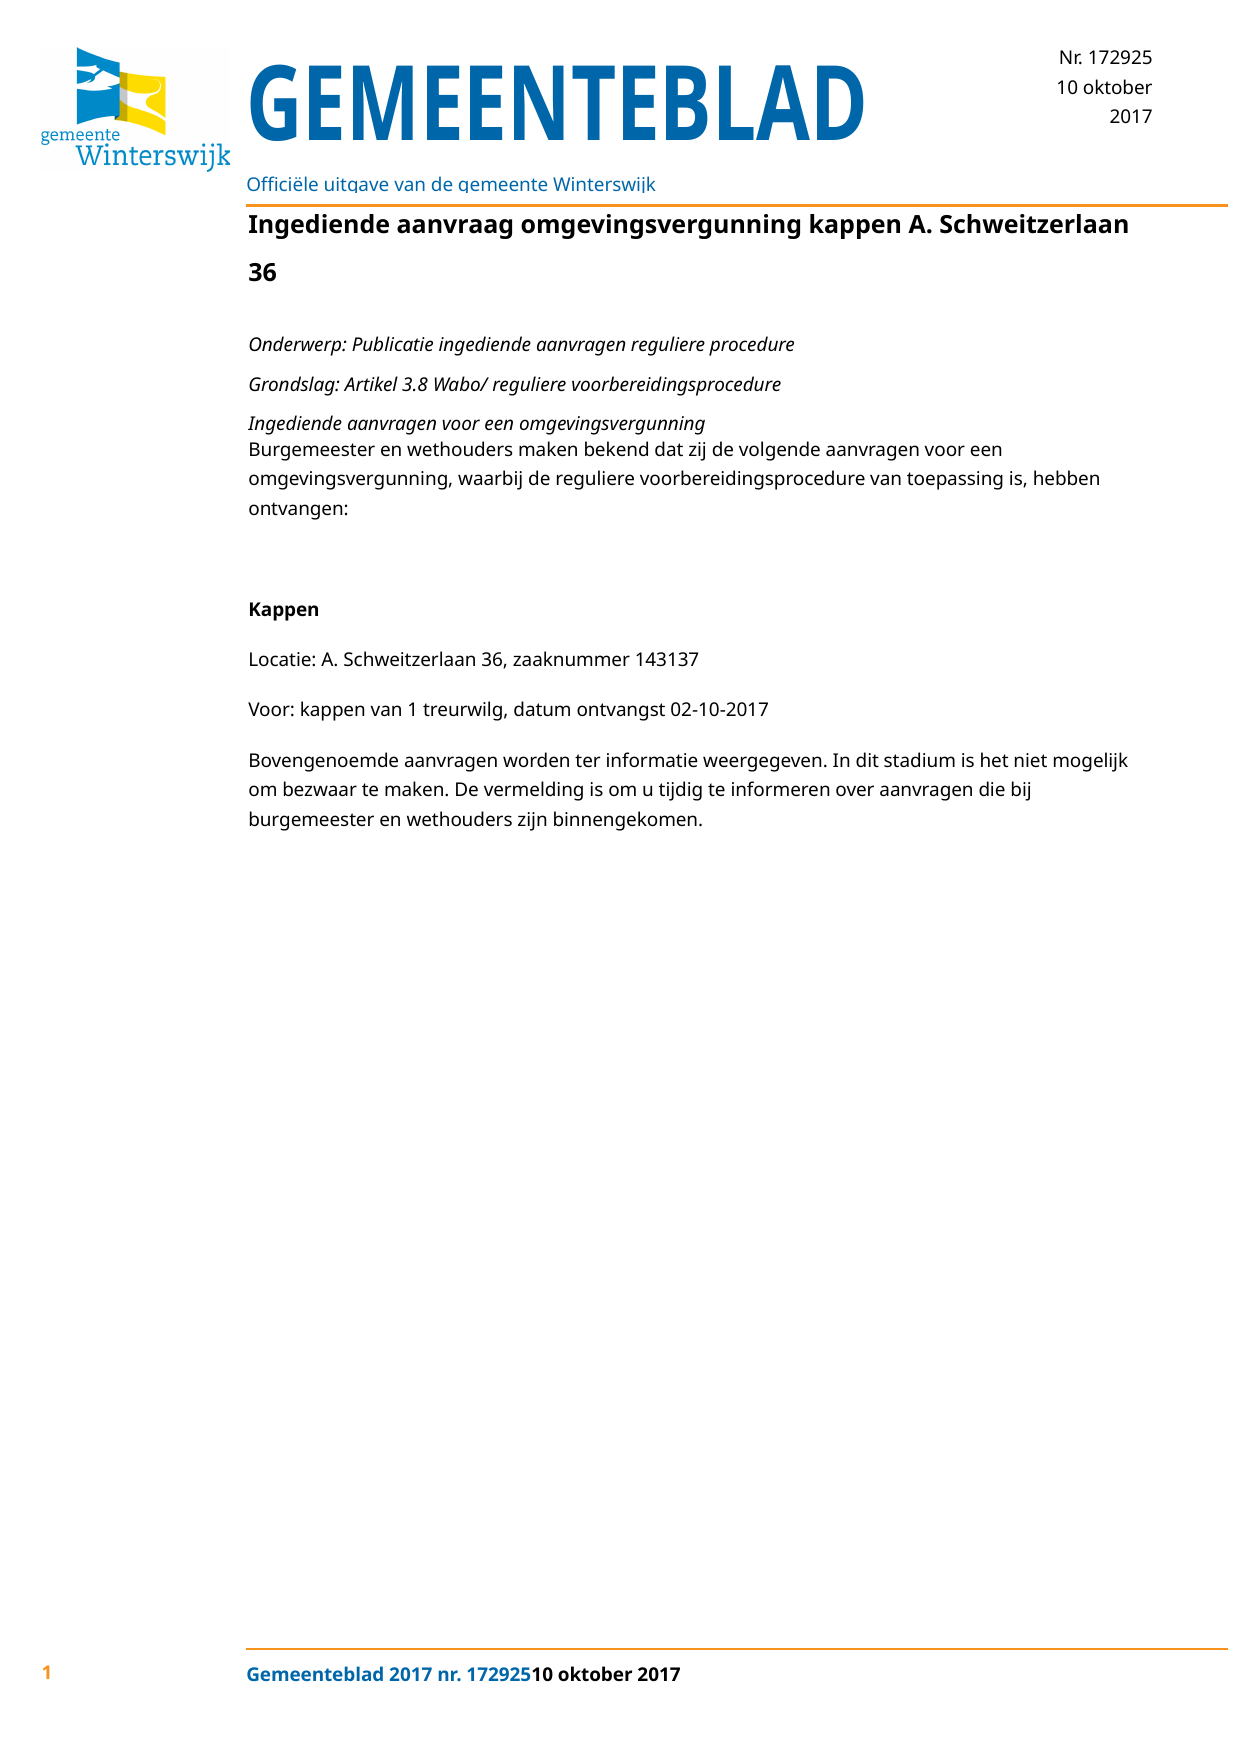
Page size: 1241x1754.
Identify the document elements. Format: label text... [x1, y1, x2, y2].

text Ingediende aanvraag omgevingsvergunning kappen A. Schweitzerlaan 36 [248, 207, 1152, 288]
picture [41, 47, 231, 172]
text Bovengenoemde aanvragen worden ter informatie weergegeven. In dit stadium is het niet mogelijk om bezwaar te maken. De vermelding is om u tijdig te informeren over aanvragen die bij burgemeester en wethouders zijn binnengekomen. [248, 747, 1152, 832]
text Voor: kappen van 1 treurwilg, datum ontvangst 02-10-2017 [248, 697, 1152, 722]
text Ingediende aanvragen voor een omgevingsvergunning [248, 410, 1152, 436]
text Locatie: A. Schweitzerlaan 36, zaaknummer 143137 [248, 646, 1152, 672]
text Burgemeester en wethouders maken bekend dat zij de volgende aanvragen voor een omgevingsvergunning, waarbij de reguliere voorbereidingsprocedure van toepassing is, hebben ontvangen: [248, 436, 1152, 521]
text Onderwerp: Publicatie ingediende aanvragen reguliere procedure [248, 331, 1152, 357]
text Grondslag: Artikel 3.8 Wabo/ reguliere voorbereidingsprocedure [248, 371, 1152, 396]
text Kappen [248, 596, 1152, 621]
picture [225, 153, 231, 162]
